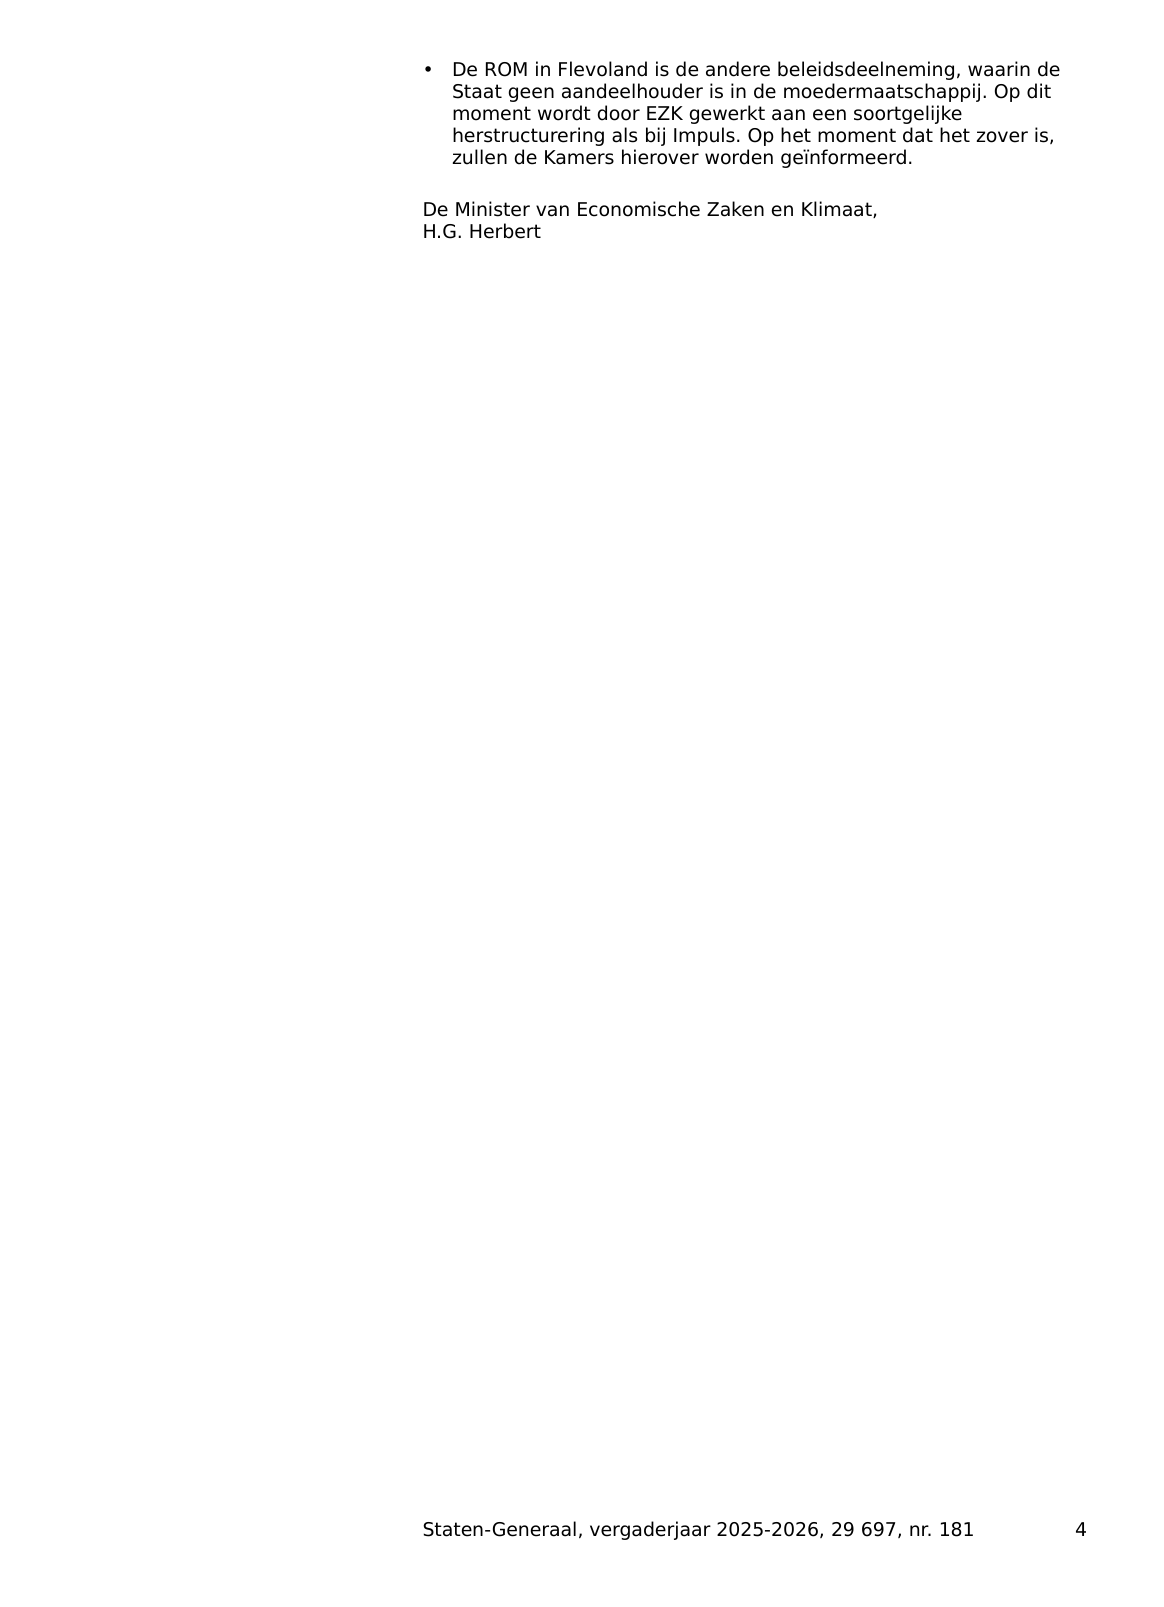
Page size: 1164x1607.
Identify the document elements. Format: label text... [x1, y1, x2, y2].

text • De ROM in Flevoland is de andere beleidsdeelneming, waarin de Staat geen aandeelhouder is in de moedermaatschappij. Op dit moment wordt door EZK gewerkt aan een soortgelijke herstructurering als bij Impuls. Op het moment dat het zover is, zullen de Kamers hierover worden geïnformeerd. [422, 59, 1087, 169]
text De Minister van Economische Zaken en Klimaat, H.G. Herbert [422, 199, 1087, 243]
